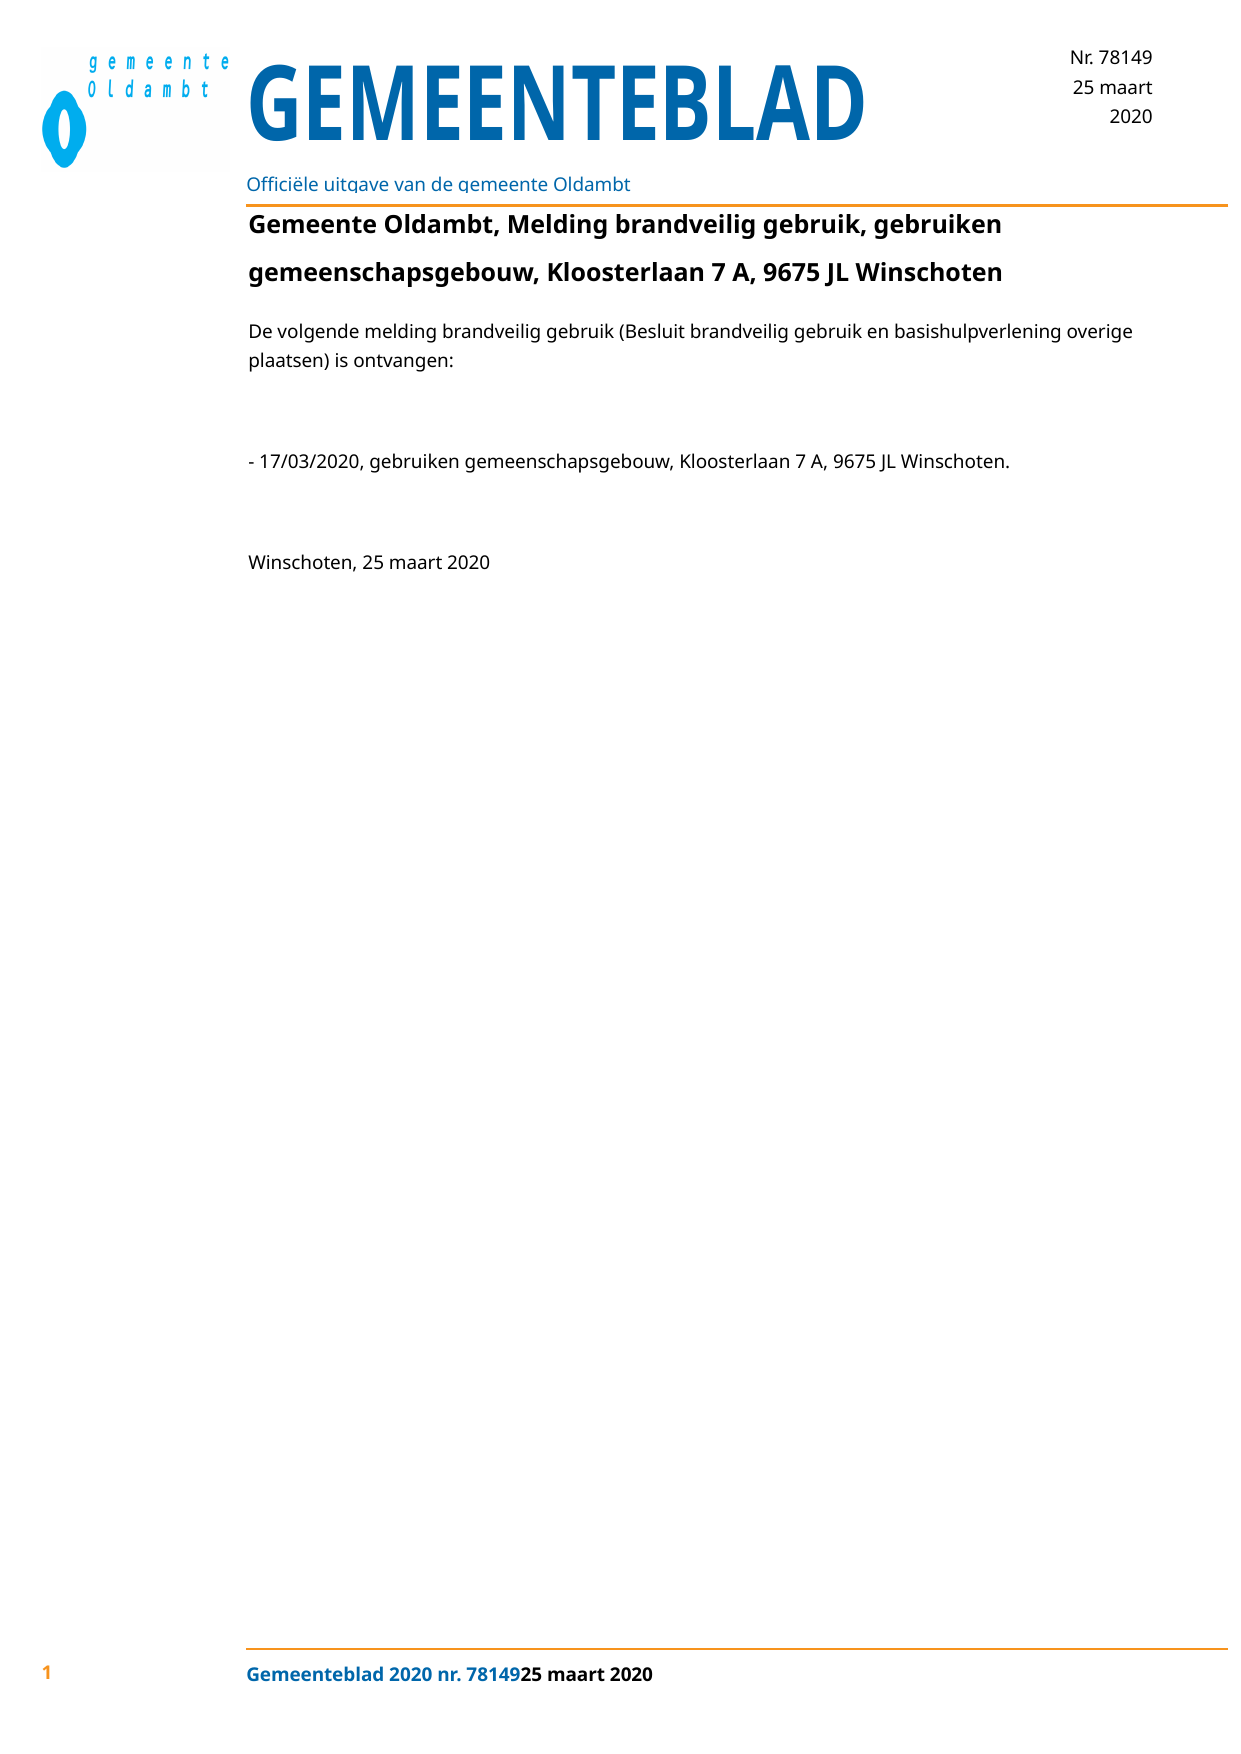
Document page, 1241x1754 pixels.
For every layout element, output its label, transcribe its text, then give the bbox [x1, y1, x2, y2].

picture [41, 47, 231, 172]
text - 17/03/2020, gebruiken gemeenschapsgebouw, Kloosterlaan 7 A, 9675 JL Winschoten. [248, 448, 1152, 474]
text Gemeente Oldambt, Melding brandveilig gebruik, gebruiken gemeenschapsgebouw, Kloosterlaan 7 A, 9675 JL Winschoten [248, 207, 1152, 288]
text Winschoten, 25 maart 2020 [248, 549, 1152, 575]
text De volgende melding brandveilig gebruik (Besluit brandveilig gebruik en basishulpverlening overige plaatsen) is ontvangen: [248, 318, 1152, 373]
